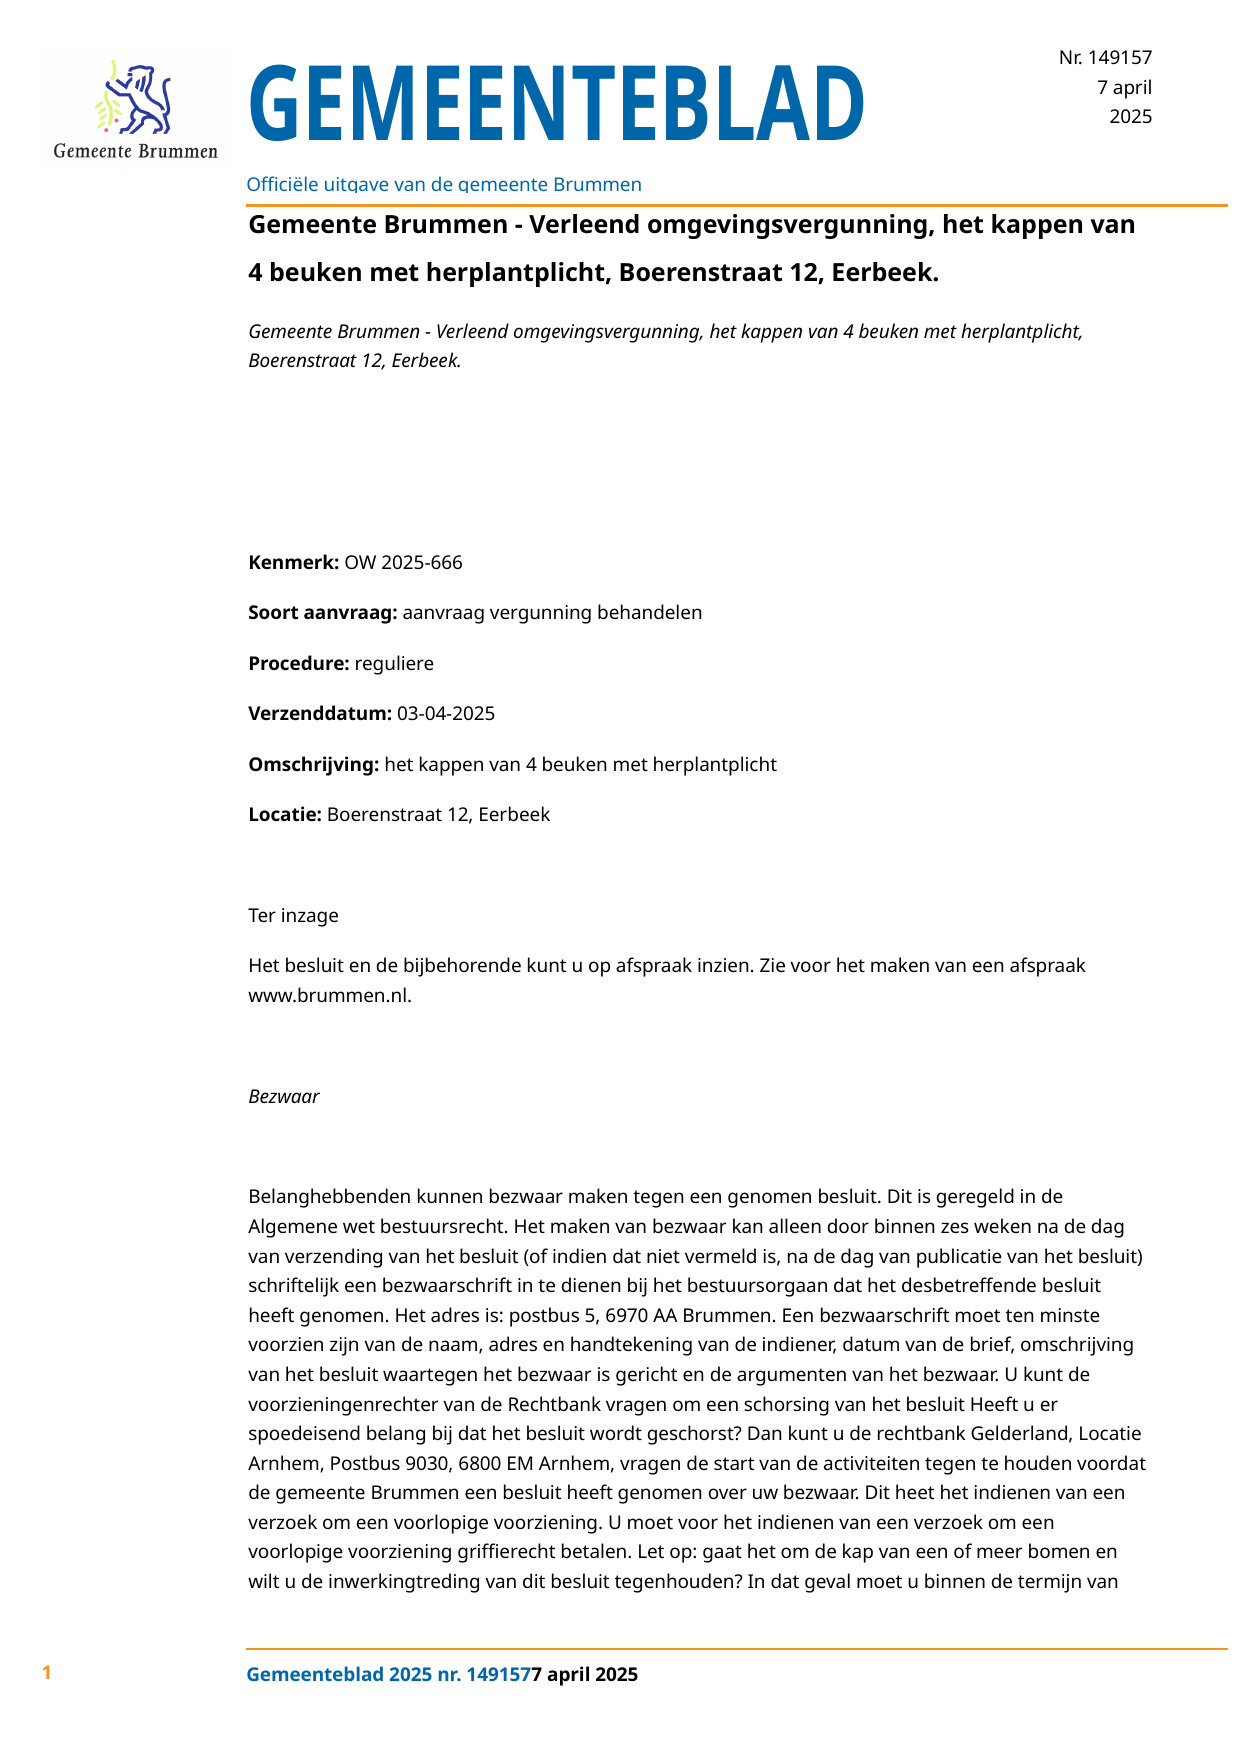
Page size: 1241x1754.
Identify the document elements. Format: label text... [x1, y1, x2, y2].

text Het besluit en de bijbehorende kunt u op afspraak inzien. Zie voor het maken van een afspraak www.brummen.nl. [248, 952, 1152, 1008]
text Locatie: Boerenstraat 12, Eerbeek [248, 801, 1152, 827]
picture [41, 47, 231, 172]
text Soort aanvraag: aanvraag vergunning behandelen [248, 599, 1152, 625]
text Belanghebbenden kunnen bezwaar maken tegen een genomen besluit. Dit is geregeld in de Algemene wet bestuursrecht. Het maken van bezwaar kan alleen door binnen zes weken na de dag van verzending van het besluit (of indien dat niet vermeld is, na de dag van publicatie van het besluit) schriftelijk een bezwaarschrift in te dienen bij het bestuursorgaan dat het desbetreffende besluit heeft genomen. Het adres is: postbus 5, 6970 AA Brummen. Een bezwaarschrift moet ten minste voorzien zijn van de naam, adres en handtekening van de indiener, datum van de brief, omschrijving van het besluit waartegen het bezwaar is gericht en de argumenten van het bezwaar. U kunt de voorzieningenrechter van de Rechtbank vragen om een schorsing van het besluit Heeft u er spoedeisend belang bij dat het besluit wordt geschorst? Dan kunt u de rechtbank Gelderland, Locatie Arnhem, Postbus 9030, 6800 EM Arnhem, vragen de start van de activiteiten tegen te houden voordat de gemeente Brummen een besluit heeft genomen over uw bezwaar. Dit heet het indienen van een verzoek om een voorlopige voorziening. U moet voor het indienen van een verzoek om een voorlopige voorziening griffierecht betalen. Let op: gaat het om de kap van een of meer bomen en wilt u de inwerkingtreding van dit besluit tegenhouden? In dat geval moet u binnen de termijn van [248, 1184, 1152, 1594]
text Kenmerk: OW 2025-666 [248, 549, 1152, 575]
text Bezwaar [248, 1083, 1152, 1109]
text Gemeente Brummen - Verleend omgevingsvergunning, het kappen van 4 beuken met herplantplicht, Boerenstraat 12, Eerbeek. [248, 207, 1152, 288]
text Ter inzage [248, 902, 1152, 928]
text Gemeente Brummen - Verleend omgevingsvergunning, het kappen van 4 beuken met herplantplicht, Boerenstraat 12, Eerbeek. [248, 318, 1152, 373]
text Verzenddatum: 03-04-2025 [248, 700, 1152, 726]
text Omschrijving: het kappen van 4 beuken met herplantplicht [248, 751, 1152, 777]
text Procedure: reguliere [248, 650, 1152, 676]
